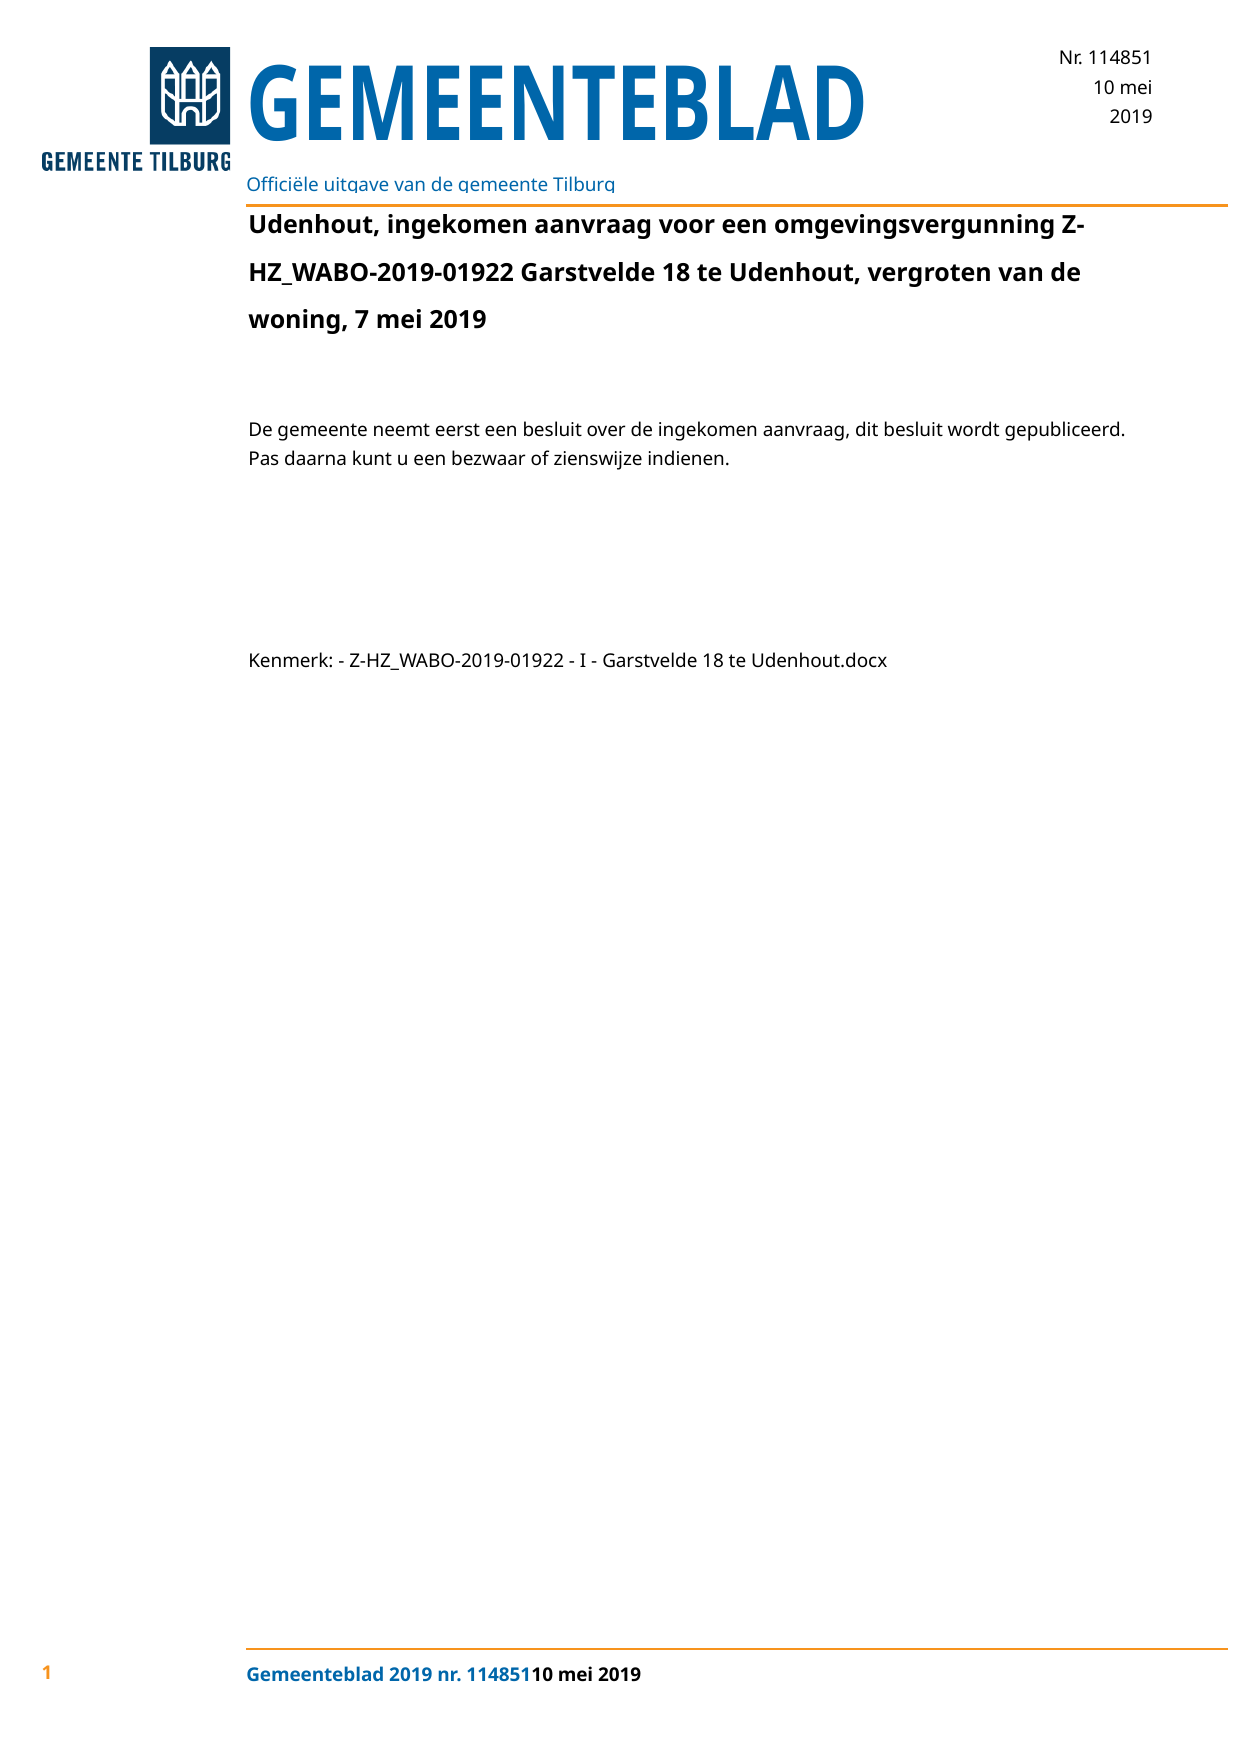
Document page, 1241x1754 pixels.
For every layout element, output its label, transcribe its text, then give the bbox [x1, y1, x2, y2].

text Kenmerk: - Z-HZ_WABO-2019-01922 - I - Garstvelde 18 te Udenhout.docx [248, 647, 1152, 673]
text De gemeente neemt eerst een besluit over de ingekomen aanvraag, dit besluit wordt gepubliceerd. Pas daarna kunt u een bezwaar of zienswijze indienen. [248, 416, 1152, 471]
text Udenhout, ingekomen aanvraag voor een omgevingsvergunning Z-HZ_WABO-2019-01922 Garstvelde 18 te Udenhout, vergroten van de woning, 7 mei 2019 [248, 207, 1152, 336]
picture [41, 47, 231, 172]
